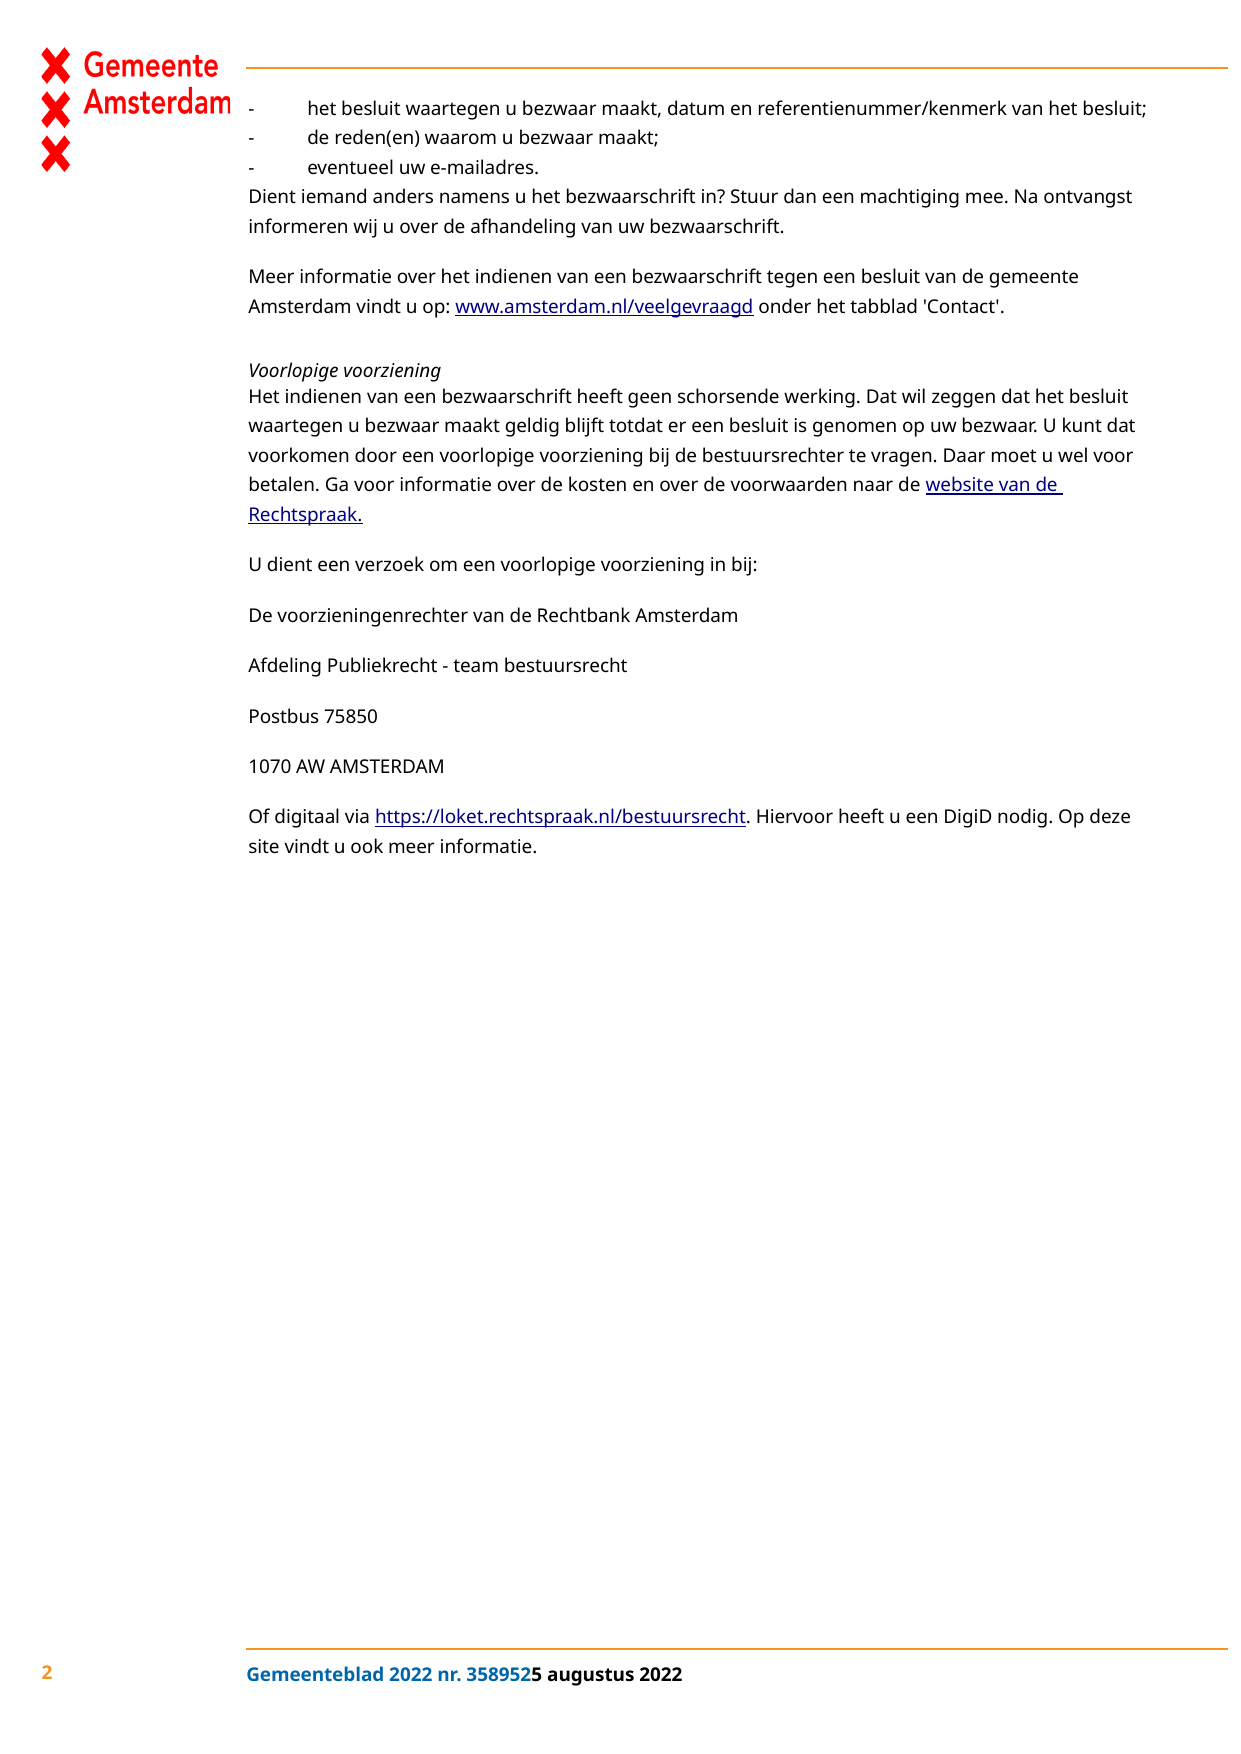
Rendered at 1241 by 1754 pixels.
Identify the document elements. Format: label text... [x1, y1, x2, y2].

text De voorzieningenrechter van de Rechtbank Amsterdam [248, 602, 1152, 628]
list eventueel uw e-mailadres. [248, 154, 1152, 180]
text Of digitaal via https://loket.rechtspraak.nl/bestuursrecht. Hiervoor heeft u een DigiD nodig. Op deze site vindt u ook meer informatie. [248, 804, 1152, 859]
picture [41, 47, 231, 172]
list het besluit waartegen u bezwaar maakt, datum en referentienummer/kenmerk van het besluit; [248, 95, 1152, 121]
text Postbus 75850 [248, 703, 1152, 728]
text Dient iemand anders namens u het bezwaarschrift in? Stuur dan een machtiging mee. Na ontvangst informeren wij u over de afhandeling van uw bezwaarschrift. [248, 183, 1152, 239]
text Voorlopige voorziening [248, 357, 1152, 383]
text Het indienen van een bezwaarschrift heeft geen schorsende werking. Dat wil zeggen dat het besluit waartegen u bezwaar maakt geldig blijft totdat er een besluit is genomen op uw bezwaar. U kunt dat voorkomen door een voorlopige voorziening bij de bestuursrechter te vragen. Daar moet u wel voor betalen. Ga voor informatie over de kosten en over de voorwaarden naar de website van de Rechtspraak. [248, 383, 1152, 527]
text U dient een verzoek om een voorlopige voorziening in bij: [248, 552, 1152, 577]
list de reden(en) waarom u bezwaar maakt; [248, 124, 1152, 150]
text 1070 AW AMSTERDAM [248, 753, 1152, 779]
text Afdeling Publiekrecht - team bestuursrecht [248, 652, 1152, 678]
text Meer informatie over het indienen van een bezwaarschrift tegen een besluit van de gemeente Amsterdam vindt u op: www.amsterdam.nl/veelgevraagd onder het tabblad 'Contact'. [248, 263, 1152, 319]
